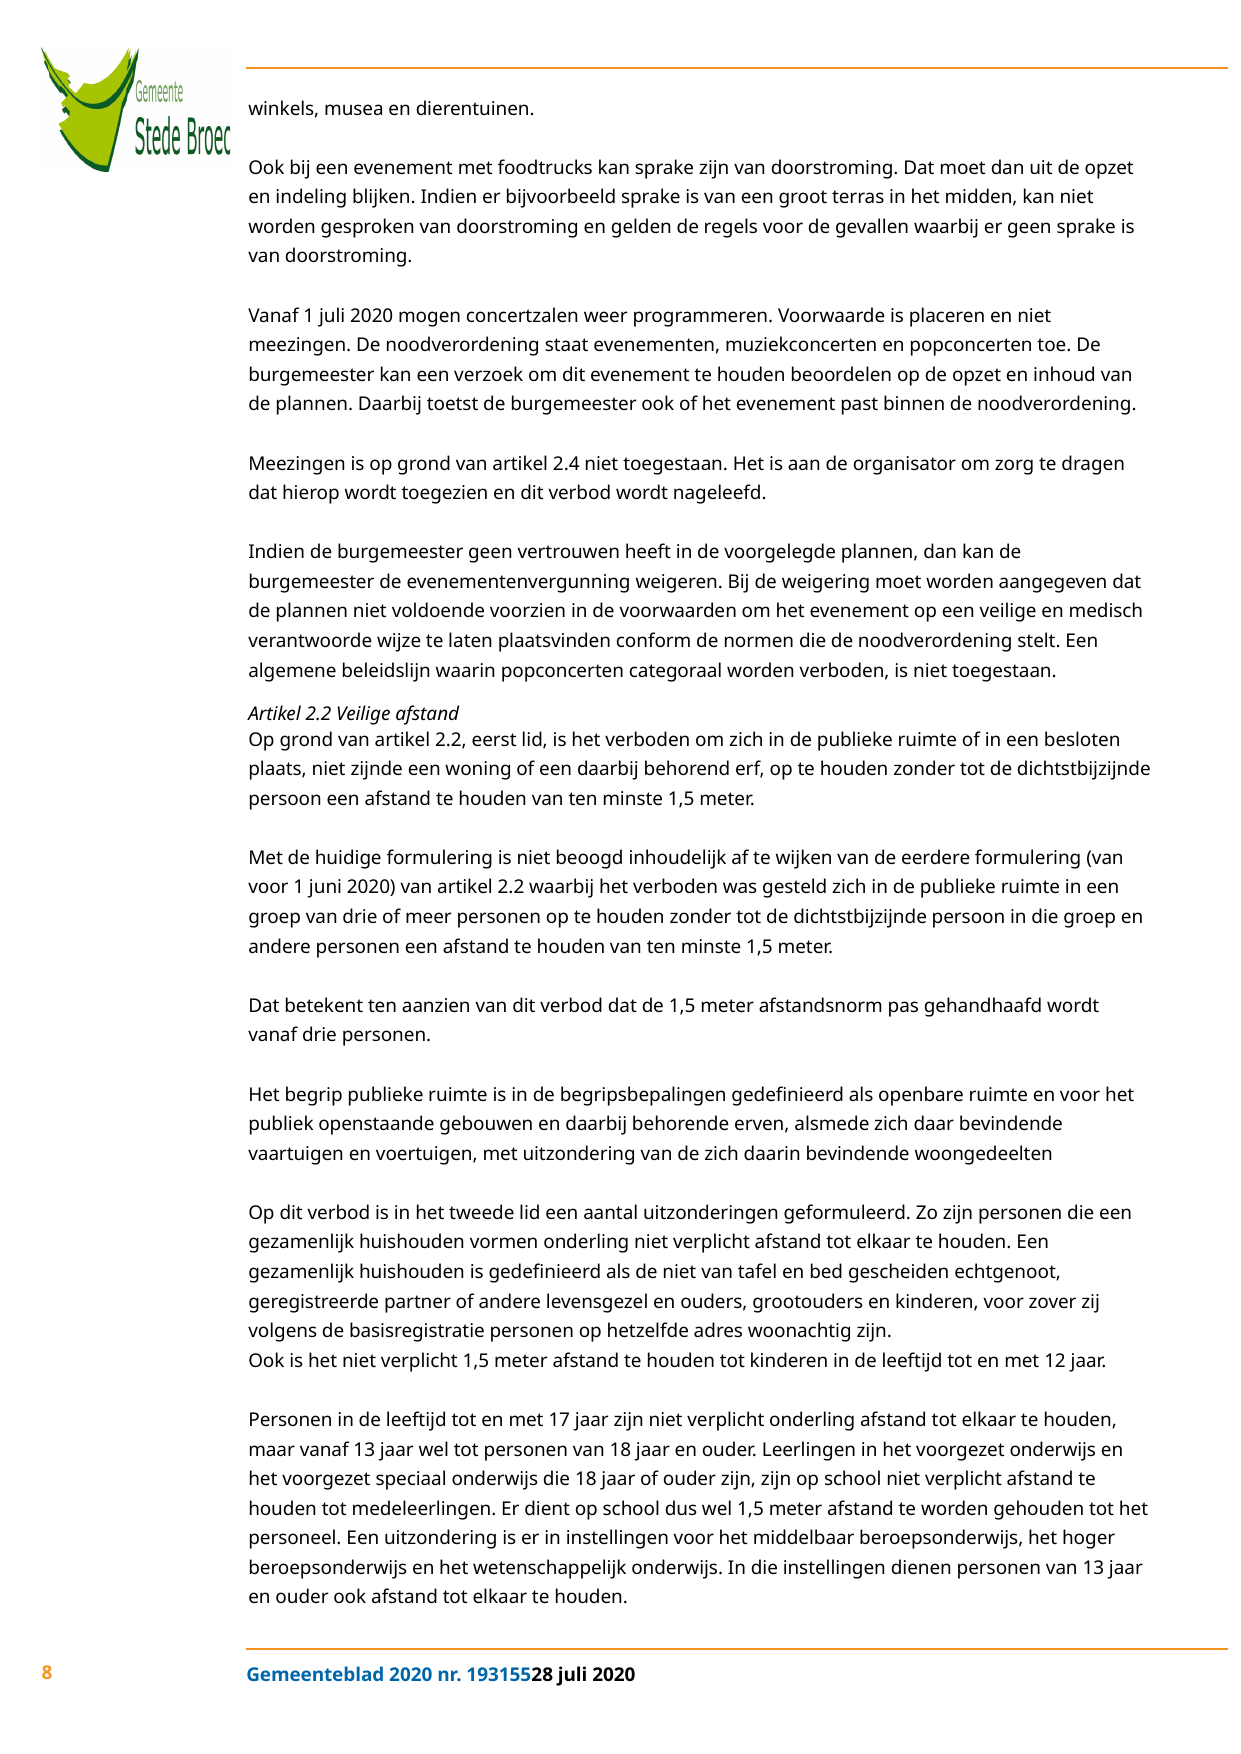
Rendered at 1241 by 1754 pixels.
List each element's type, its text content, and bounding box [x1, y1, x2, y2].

text Personen in de leeftijd tot en met 17 jaar zijn niet verplicht onderling afstand tot elkaar te houden, maar vanaf 13 jaar wel tot personen van 18 jaar en ouder. Leerlingen in het voorgezet onderwijs en het voorgezet speciaal onderwijs die 18 jaar of ouder zijn, zijn op school niet verplicht afstand te houden tot medeleerlingen. Er dient op school dus wel 1,5 meter afstand te worden gehouden tot het personeel. Een uitzondering is er in instellingen voor het middelbaar beroepsonderwijs, het hoger beroepsonderwijs en het wetenschappelijk onderwijs. In die instellingen dienen personen van 13 jaar en ouder ook afstand tot elkaar te houden. [248, 1406, 1152, 1609]
text Op grond van artikel 2.2, eerst lid, is het verboden om zich in de publieke ruimte of in een besloten plaats, niet zijnde een woning of een daarbij behorend erf, op te houden zonder tot de dichtstbijzijnde persoon een afstand te houden van ten minste 1,5 meter. [248, 726, 1152, 811]
text Meezingen is op grond van artikel 2.4 niet toegestaan. Het is aan de organisator om zorg te dragen dat hierop wordt toegezien en dit verbod wordt nageleefd. [248, 450, 1152, 505]
picture [41, 47, 231, 172]
text Artikel 2.2 Veilige afstand [248, 700, 1152, 726]
text Ook bij een evenement met foodtrucks kan sprake zijn van doorstroming. Dat moet dan uit de opzet en indeling blijken. Indien er bijvoorbeeld sprake is van een groot terras in het midden, kan niet worden gesproken van doorstroming en gelden de regels voor de gevallen waarbij er geen sprake is van doorstroming. [248, 154, 1152, 268]
text Op dit verbod is in het tweede lid een aantal uitzonderingen geformuleerd. Zo zijn personen die een gezamenlijk huishouden vormen onderling niet verplicht afstand tot elkaar te houden. Een gezamenlijk huishouden is gedefinieerd als de niet van tafel en bed gescheiden echtgenoot, geregistreerde partner of andere levensgezel en ouders, grootouders en kinderen, voor zover zij volgens de basisregistratie personen op hetzelfde adres woonachtig zijn. [248, 1199, 1152, 1343]
text Ook is het niet verplicht 1,5 meter afstand te houden tot kinderen in de leeftijd tot en met 12 jaar. [248, 1347, 1152, 1373]
text Het begrip publieke ruimte is in de begripsbepalingen gedefinieerd als openbare ruimte en voor het publiek openstaande gebouwen en daarbij behorende erven, alsmede zich daar bevindende vaartuigen en voertuigen, met uitzondering van de zich daarin bevindende woongedeelten [248, 1081, 1152, 1166]
text winkels, musea en dierentuinen. [248, 95, 1152, 121]
text Indien de burgemeester geen vertrouwen heeft in de voorgelegde plannen, dan kan de burgemeester de evenementenvergunning weigeren. Bij de weigering moet worden aangegeven dat de plannen niet voldoende voorzien in de voorwaarden om het evenement op een veilige en medisch verantwoorde wijze te laten plaatsvinden conform de normen die de noodverordening stelt. Een algemene beleidslijn waarin popconcerten categoraal worden verboden, is niet toegestaan. [248, 538, 1152, 683]
text Met de huidige formulering is niet beoogd inhoudelijk af te wijken van de eerdere formulering (van voor 1 juni 2020) van artikel 2.2 waarbij het verboden was gesteld zich in de publieke ruimte in een groep van drie of meer personen op te houden zonder tot de dichtstbijzijnde persoon in die groep en andere personen een afstand te houden van ten minste 1,5 meter. [248, 844, 1152, 958]
text Vanaf 1 juli 2020 mogen concertzalen weer programmeren. Voorwaarde is placeren en niet meezingen. De noodverordening staat evenementen, muziekconcerten en popconcerten toe. De burgemeester kan een verzoek om dit evenement te houden beoordelen op de opzet en inhoud van de plannen. Daarbij toetst de burgemeester ook of het evenement past binnen de noodverordening. [248, 302, 1152, 416]
text Dat betekent ten aanzien van dit verbod dat de 1,5 meter afstandsnorm pas gehandhaafd wordt vanaf drie personen. [248, 992, 1152, 1047]
